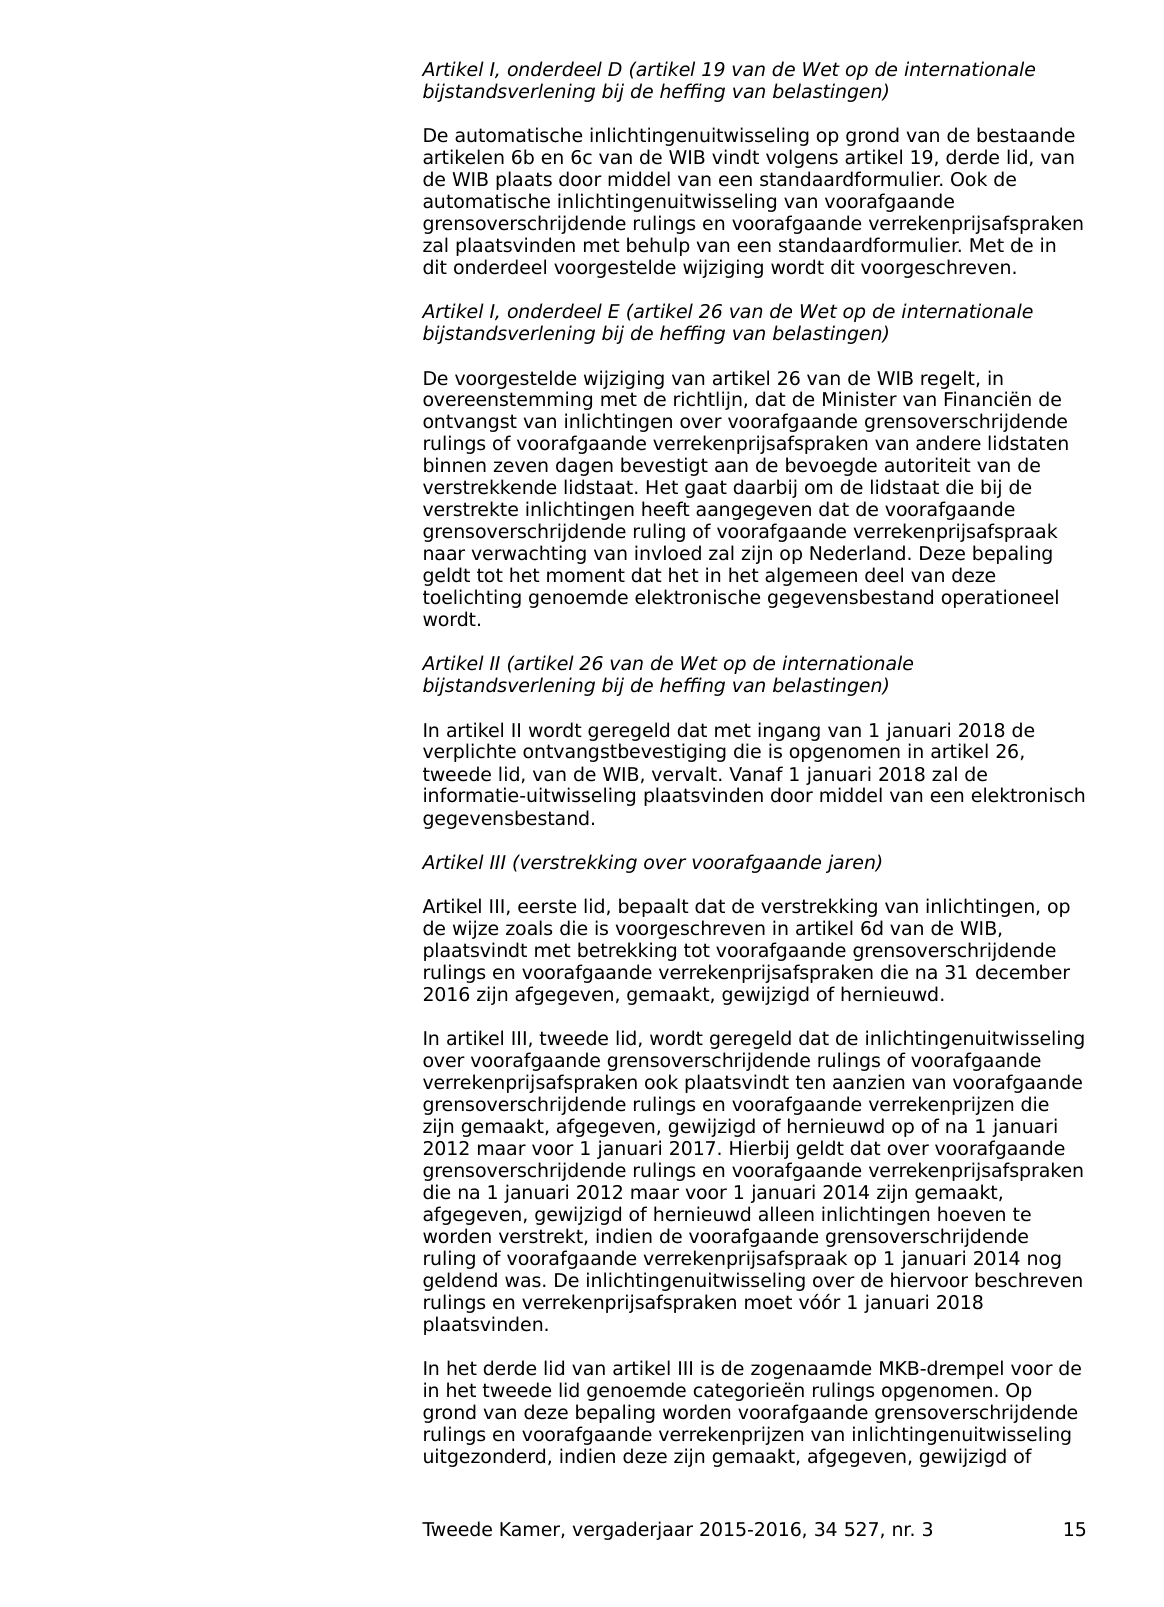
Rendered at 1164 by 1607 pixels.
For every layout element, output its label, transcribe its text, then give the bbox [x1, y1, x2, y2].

subtitle Artikel I, onderdeel D (artikel 19 van de Wet op de internationale bijstandsverlening bij de heffing van belastingen) [422, 59, 1087, 103]
text De voorgestelde wijziging van artikel 26 van de WIB regelt, in overeenstemming met de richtlijn, dat de Minister van Financiën de ontvangst van inlichtingen over voorafgaande grensoverschrijdende rulings of voorafgaande verrekenprijsafspraken van andere lidstaten binnen zeven dagen bevestigt aan de bevoegde autoriteit van de verstrekkende lidstaat. Het gaat daarbij om de lidstaat die bij de verstrekte inlichtingen heeft aangegeven dat de voorafgaande grensoverschrijdende ruling of voorafgaande verrekenprijsafspraak naar verwachting van invloed zal zijn op Nederland. Deze bepaling geldt tot het moment dat het in het algemeen deel van deze toelichting genoemde elektronische gegevensbestand operationeel wordt. [422, 367, 1087, 631]
text De automatische inlichtingenuitwisseling op grond van de bestaande artikelen 6b en 6c van de WIB vindt volgens artikel 19, derde lid, van de WIB plaats door middel van een standaardformulier. Ook de automatische inlichtingenuitwisseling van voorafgaande grensoverschrijdende rulings en voorafgaande verrekenprijsafspraken zal plaatsvinden met behulp van een standaardformulier. Met de in dit onderdeel voorgestelde wijziging wordt dit voorgeschreven. [422, 125, 1087, 279]
subtitle Artikel III (verstrekking over voorafgaande jaren) [422, 852, 1087, 873]
text In het derde lid van artikel III is de zogenaamde MKB-drempel voor de in het tweede lid genoemde categorieën rulings opgenomen. Op grond van deze bepaling worden voorafgaande grensoverschrijdende rulings en voorafgaande verrekenprijzen van inlichtingenuitwisseling uitgezonderd, indien deze zijn gemaakt, afgegeven, gewijzigd of [422, 1358, 1087, 1468]
subtitle Artikel I, onderdeel E (artikel 26 van de Wet op de internationale bijstandsverlening bij de heffing van belastingen) [422, 301, 1087, 345]
text In artikel III, tweede lid, wordt geregeld dat de inlichtingenuitwisseling over voorafgaande grensoverschrijdende rulings of voorafgaande verrekenprijsafspraken ook plaatsvindt ten aanzien van voorafgaande grensoverschrijdende rulings en voorafgaande verrekenprijzen die zijn gemaakt, afgegeven, gewijzigd of hernieuwd op of na 1 januari 2012 maar voor 1 januari 2017. Hierbij geldt dat over voorafgaande grensoverschrijdende rulings en voorafgaande verrekenprijsafspraken die na 1 januari 2012 maar voor 1 januari 2014 zijn gemaakt, afgegeven, gewijzigd of hernieuwd alleen inlichtingen hoeven te worden verstrekt, indien de voorafgaande grensoverschrijdende ruling of voorafgaande verrekenprijsafspraak op 1 januari 2014 nog geldend was. De inlichtingenuitwisseling over de hiervoor beschreven rulings en verrekenprijsafspraken moet vóór 1 januari 2018 plaatsvinden. [422, 1028, 1087, 1336]
subtitle Artikel II (artikel 26 van de Wet op de internationale bijstandsverlening bij de heffing van belastingen) [422, 653, 1087, 697]
text Artikel III, eerste lid, bepaalt dat de verstrekking van inlichtingen, op de wijze zoals die is voorgeschreven in artikel 6d van de WIB, plaatsvindt met betrekking tot voorafgaande grensoverschrijdende rulings en voorafgaande verrekenprijsafspraken die na 31 december 2016 zijn afgegeven, gemaakt, gewijzigd of hernieuwd. [422, 896, 1087, 1006]
text In artikel II wordt geregeld dat met ingang van 1 januari 2018 de verplichte ontvangstbevestiging die is opgenomen in artikel 26, tweede lid, van de WIB, vervalt. Vanaf 1 januari 2018 zal de informatie-uitwisseling plaatsvinden door middel van een elektronisch gegevensbestand. [422, 719, 1087, 829]
